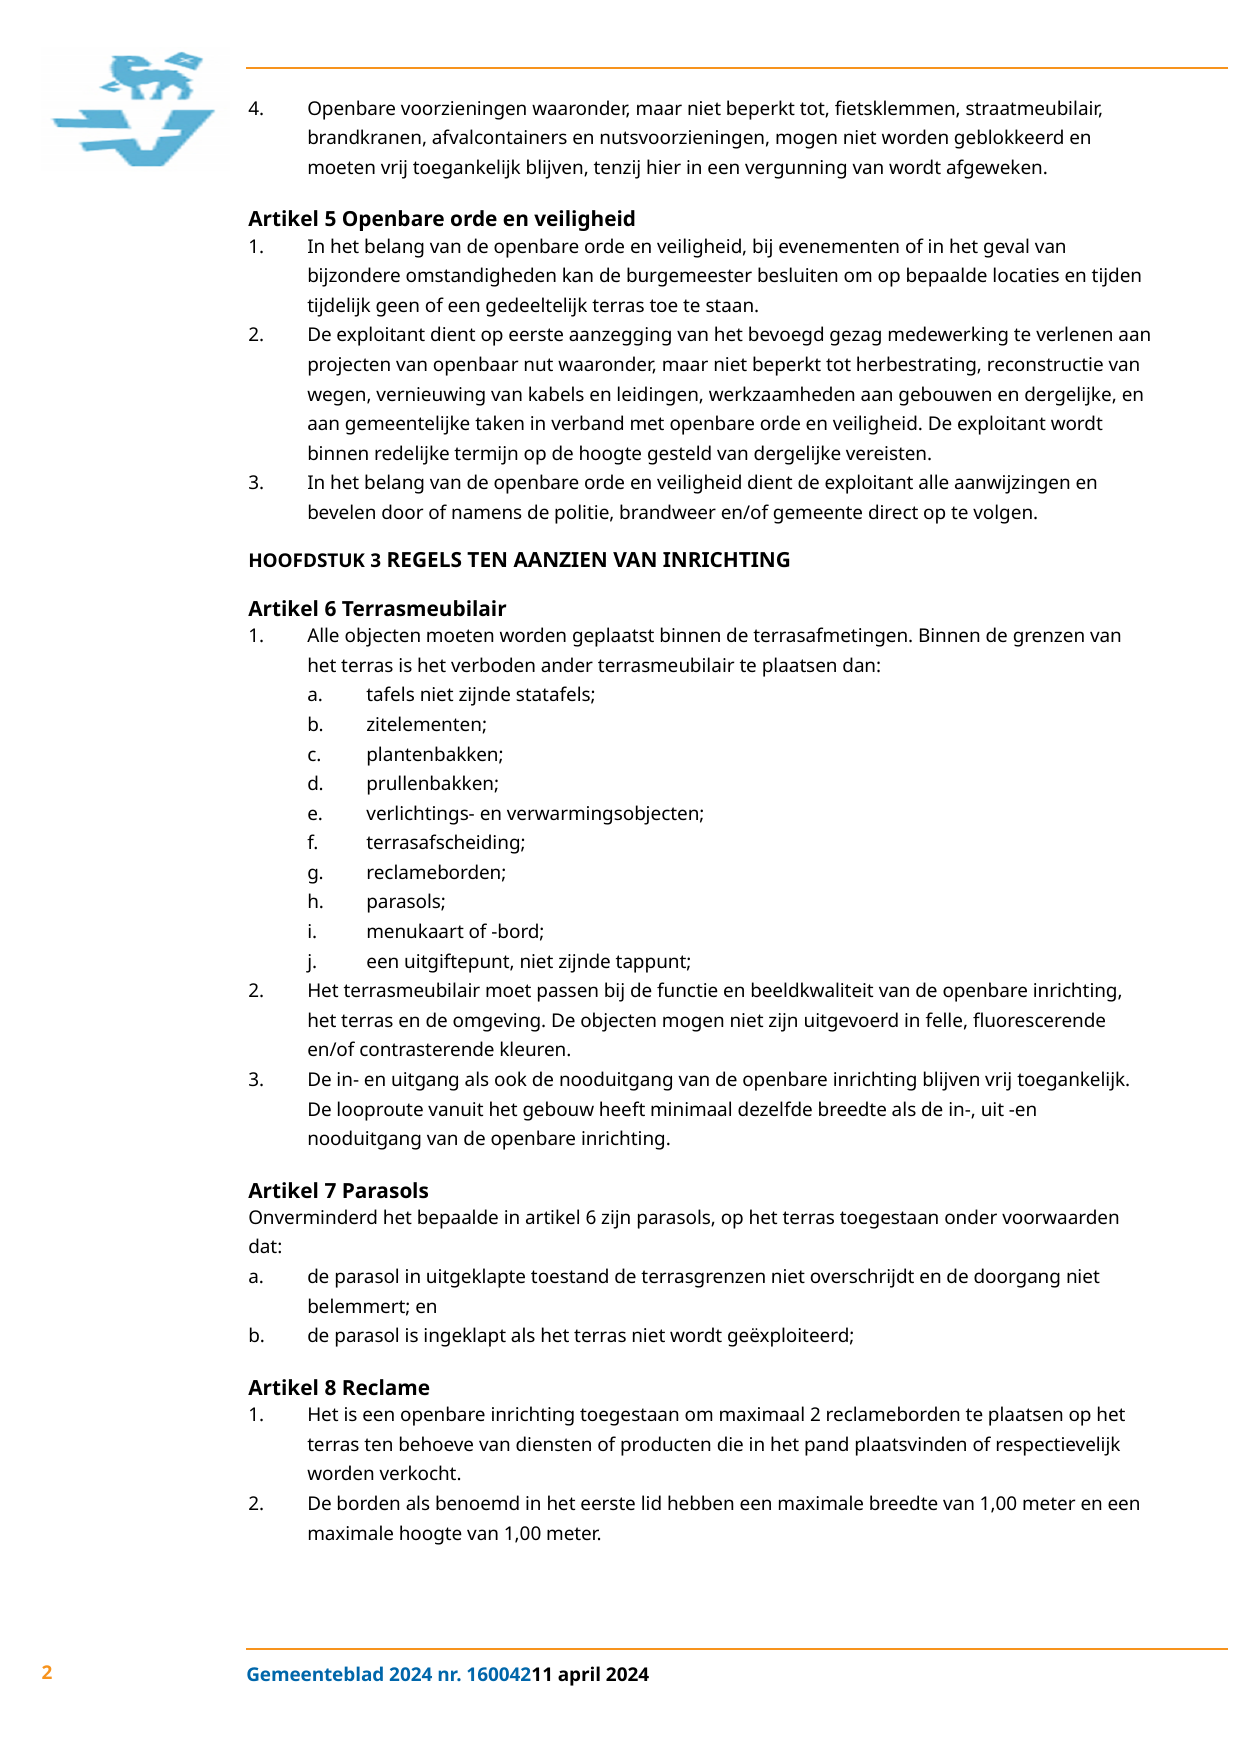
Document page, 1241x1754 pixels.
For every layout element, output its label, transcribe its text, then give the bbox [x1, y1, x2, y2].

list een uitgiftepunt, niet zijnde tappunt; [307, 948, 1152, 973]
list De in- en uitgang als ook de nooduitgang van de openbare inrichting blijven vrij toegankelijk. De looproute vanuit het gebouw heeft minimaal dezelfde breedte als de in-, uit -en nooduitgang van de openbare inrichting. [248, 1066, 1152, 1151]
list In het belang van de openbare orde en veiligheid, bij evenementen of in het geval van bijzondere omstandigheden kan de burgemeester besluiten om op bepaalde locaties en tijden tijdelijk geen of een gedeeltelijk terras toe te staan. [248, 233, 1152, 318]
list terrasafscheiding; [307, 829, 1152, 855]
text Artikel 5 Openbare orde en veiligheid [248, 204, 1152, 233]
list de parasol in uitgeklapte toestand de terrasgrenzen niet overschrijdt en de doorgang niet belemmert; en [248, 1263, 1152, 1319]
text Onverminderd het bepaalde in artikel 6 zijn parasols, op het terras toegestaan onder voorwaarden dat: [248, 1204, 1152, 1259]
list verlichtings- en verwarmingsobjecten; [307, 800, 1152, 826]
text Artikel 8 Reclame [248, 1373, 1152, 1401]
list Alle objecten moeten worden geplaatst binnen de terrasafmetingen. Binnen de grenzen van het terras is het verboden ander terrasmeubilair te plaatsen dan: [248, 622, 1152, 678]
list De borden als benoemd in het eerste lid hebben een maximale breedte van 1,00 meter en een maximale hoogte van 1,00 meter. [248, 1490, 1152, 1545]
list zitelementen; [307, 711, 1152, 737]
list tafels niet zijnde statafels; [307, 682, 1152, 707]
picture [41, 47, 231, 172]
list Openbare voorzieningen waaronder, maar niet beperkt tot, fietsklemmen, straatmeubilair, brandkranen, afvalcontainers en nutsvoorzieningen, mogen niet worden geblokkeerd en moeten vrij toegankelijk blijven, tenzij hier in een vergunning van wordt afgeweken. [248, 95, 1152, 180]
list prullenbakken; [307, 770, 1152, 796]
list menukaart of -bord; [307, 918, 1152, 944]
list de parasol is ingeklapt als het terras niet wordt geëxploiteerd; [248, 1322, 1152, 1348]
list Het terrasmeubilair moet passen bij de functie en beeldkwaliteit van de openbare inrichting, het terras en de omgeving. De objecten mogen niet zijn uitgevoerd in felle, fluorescerende en/of contrasterende kleuren. [248, 977, 1152, 1062]
text Artikel 7 Parasols [248, 1176, 1152, 1204]
text HOOFDSTUK 3 REGELS TEN AANZIEN VAN INRICHTING [248, 545, 1152, 573]
list reclameborden; [307, 859, 1152, 885]
list Het is een openbare inrichting toegestaan om maximaal 2 reclameborden te plaatsen op het terras ten behoeve van diensten of producten die in het pand plaatsvinden of respectievelijk worden verkocht. [248, 1401, 1152, 1486]
list In het belang van de openbare orde en veiligheid dient de exploitant alle aanwijzingen en bevelen door of namens de politie, brandweer en/of gemeente direct op te volgen. [248, 469, 1152, 525]
text Artikel 6 Terrasmeubilair [248, 594, 1152, 622]
list De exploitant dient op eerste aanzegging van het bevoegd gezag medewerking te verlenen aan projecten van openbaar nut waaronder, maar niet beperkt tot herbestrating, reconstructie van wegen, vernieuwing van kabels en leidingen, werkzaamheden aan gebouwen en dergelijke, en aan gemeentelijke taken in verband met openbare orde en veiligheid. De exploitant wordt binnen redelijke termijn op de hoogte gesteld van dergelijke vereisten. [248, 322, 1152, 466]
list parasols; [307, 889, 1152, 914]
list plantenbakken; [307, 741, 1152, 766]
